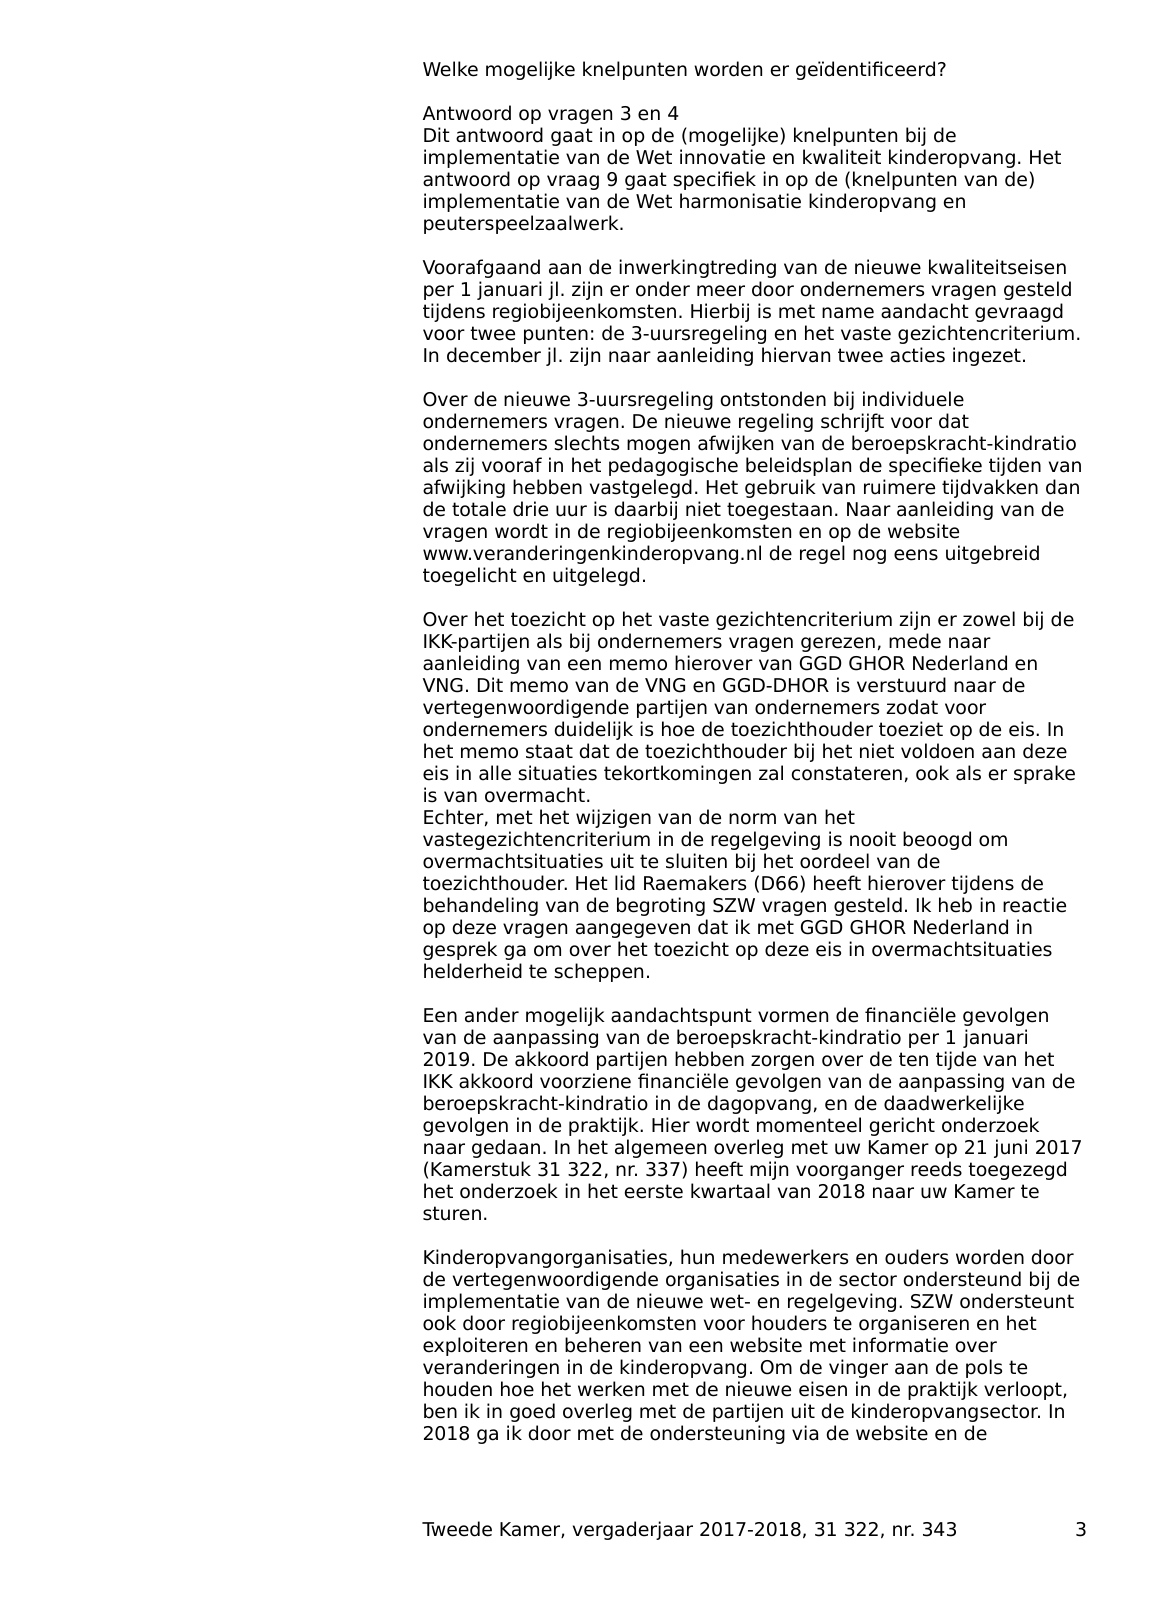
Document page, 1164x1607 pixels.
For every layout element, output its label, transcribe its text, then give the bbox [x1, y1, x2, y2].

text Over het toezicht op het vaste gezichtencriterium zijn er zowel bij de IKK-partijen als bij ondernemers vragen gerezen, mede naar aanleiding van een memo hierover van GGD GHOR Nederland en VNG. Dit memo van de VNG en GGD-DHOR is verstuurd naar de vertegenwoordigende partijen van ondernemers zodat voor ondernemers duidelijk is hoe de toezichthouder toeziet op de eis. In het memo staat dat de toezichthouder bij het niet voldoen aan deze eis in alle situaties tekortkomingen zal constateren, ook als er sprake is van overmacht. [422, 609, 1087, 807]
text Over de nieuwe 3-uursregeling ontstonden bij individuele ondernemers vragen. De nieuwe regeling schrijft voor dat ondernemers slechts mogen afwijken van de beroepskracht-kindratio als zij vooraf in het pedagogische beleidsplan de specifieke tijden van afwijking hebben vastgelegd. Het gebruik van ruimere tijdvakken dan de totale drie uur is daarbij niet toegestaan. Naar aanleiding van de vragen wordt in de regiobijeenkomsten en op de website www.veranderingenkinderopvang.nl de regel nog eens uitgebreid toegelicht en uitgelegd. [422, 389, 1087, 587]
text Dit antwoord gaat in op de (mogelijke) knelpunten bij de implementatie van de Wet innovatie en kwaliteit kinderopvang. Het antwoord op vraag 9 gaat specifiek in op de (knelpunten van de) implementatie van de Wet harmonisatie kinderopvang en peuterspeelzaalwerk. [422, 125, 1087, 235]
text Welke mogelijke knelpunten worden er geïdentificeerd? [422, 59, 1087, 81]
text Antwoord op vragen 3 en 4 [422, 103, 1087, 125]
text Kinderopvangorganisaties, hun medewerkers en ouders worden door de vertegenwoordigende organisaties in de sector ondersteund bij de implementatie van de nieuwe wet- en regelgeving. SZW ondersteunt ook door regiobijeenkomsten voor houders te organiseren en het exploiteren en beheren van een website met informatie over veranderingen in de kinderopvang. Om de vinger aan de pols te houden hoe het werken met de nieuwe eisen in de praktijk verloopt, ben ik in goed overleg met de partijen uit de kinderopvangsector. In 2018 ga ik door met de ondersteuning via de website en de [422, 1247, 1087, 1445]
text Voorafgaand aan de inwerkingtreding van de nieuwe kwaliteitseisen per 1 januari jl. zijn er onder meer door ondernemers vragen gesteld tijdens regiobijeenkomsten. Hierbij is met name aandacht gevraagd voor twee punten: de 3-uursregeling en het vaste gezichtencriterium. In december jl. zijn naar aanleiding hiervan twee acties ingezet. [422, 257, 1087, 367]
text Echter, met het wijzigen van de norm van het vastegezichtencriterium in de regelgeving is nooit beoogd om overmachtsituaties uit te sluiten bij het oordeel van de toezichthouder. Het lid Raemakers (D66) heeft hierover tijdens de behandeling van de begroting SZW vragen gesteld. Ik heb in reactie op deze vragen aangegeven dat ik met GGD GHOR Nederland in gesprek ga om over het toezicht op deze eis in overmachtsituaties helderheid te scheppen. [422, 807, 1087, 983]
text Een ander mogelijk aandachtspunt vormen de financiële gevolgen van de aanpassing van de beroepskracht-kindratio per 1 januari 2019. De akkoord partijen hebben zorgen over de ten tijde van het IKK akkoord voorziene financiële gevolgen van de aanpassing van de beroepskracht-kindratio in de dagopvang, en de daadwerkelijke gevolgen in de praktijk. Hier wordt momenteel gericht onderzoek naar gedaan. In het algemeen overleg met uw Kamer op 21 juni 2017 (Kamerstuk 31 322, nr. 337) heeft mijn voorganger reeds toegezegd het onderzoek in het eerste kwartaal van 2018 naar uw Kamer te sturen. [422, 1005, 1087, 1225]
